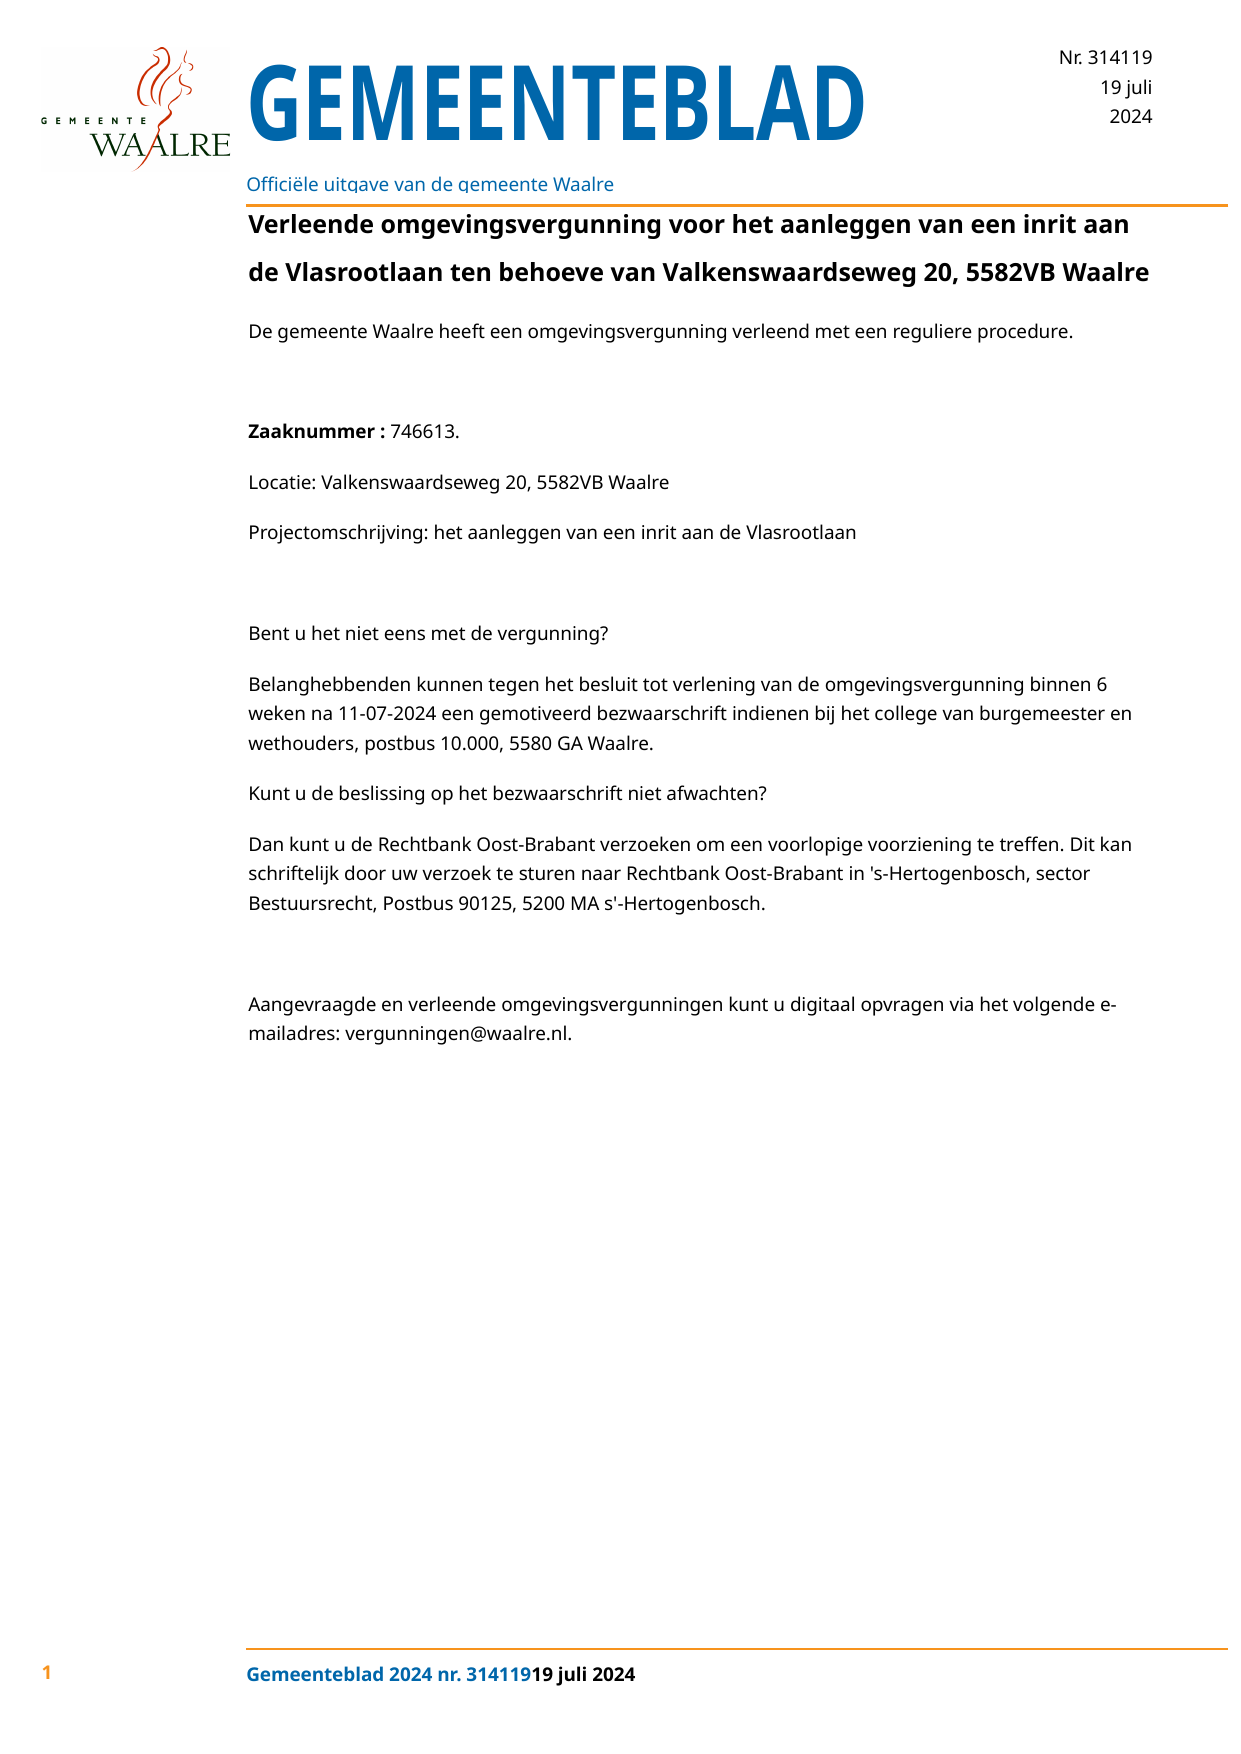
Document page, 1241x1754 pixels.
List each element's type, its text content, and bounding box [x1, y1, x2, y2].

text De gemeente Waalre heeft een omgevingsvergunning verleend met een reguliere procedure. [248, 318, 1152, 344]
text Aangevraagde en verleende omgevingsvergunningen kunt u digitaal opvragen via het volgende e-mailadres: vergunningen@waalre.nl. [248, 991, 1152, 1046]
text Projectomschrijving: het aanleggen van een inrit aan de Vlasrootlaan [248, 519, 1152, 545]
text Bent u het niet eens met de vergunning? [248, 620, 1152, 646]
picture [41, 47, 231, 172]
text Belanghebbenden kunnen tegen het besluit tot verlening van de omgevingsvergunning binnen 6 weken na 11-07-2024 een gemotiveerd bezwaarschrift indienen bij het college van burgemeester en wethouders, postbus 10.000, 5580 GA Waalre. [248, 671, 1152, 756]
text Kunt u de beslissing op het bezwaarschrift niet afwachten? [248, 780, 1152, 806]
text Zaaknummer : 746613. [248, 419, 1152, 444]
text Locatie: Valkenswaardseweg 20, 5582VB Waalre [248, 469, 1152, 495]
text Dan kunt u de Rechtbank Oost-Brabant verzoeken om een voorlopige voorziening te treffen. Dit kan schriftelijk door uw verzoek te sturen naar Rechtbank Oost-Brabant in 's-Hertogenbosch, sector Bestuursrecht, Postbus 90125, 5200 MA s'-Hertogenbosch. [248, 831, 1152, 916]
text Verleende omgevingsvergunning voor het aanleggen van een inrit aan de Vlasrootlaan ten behoeve van Valkenswaardseweg 20, 5582VB Waalre [248, 207, 1152, 288]
